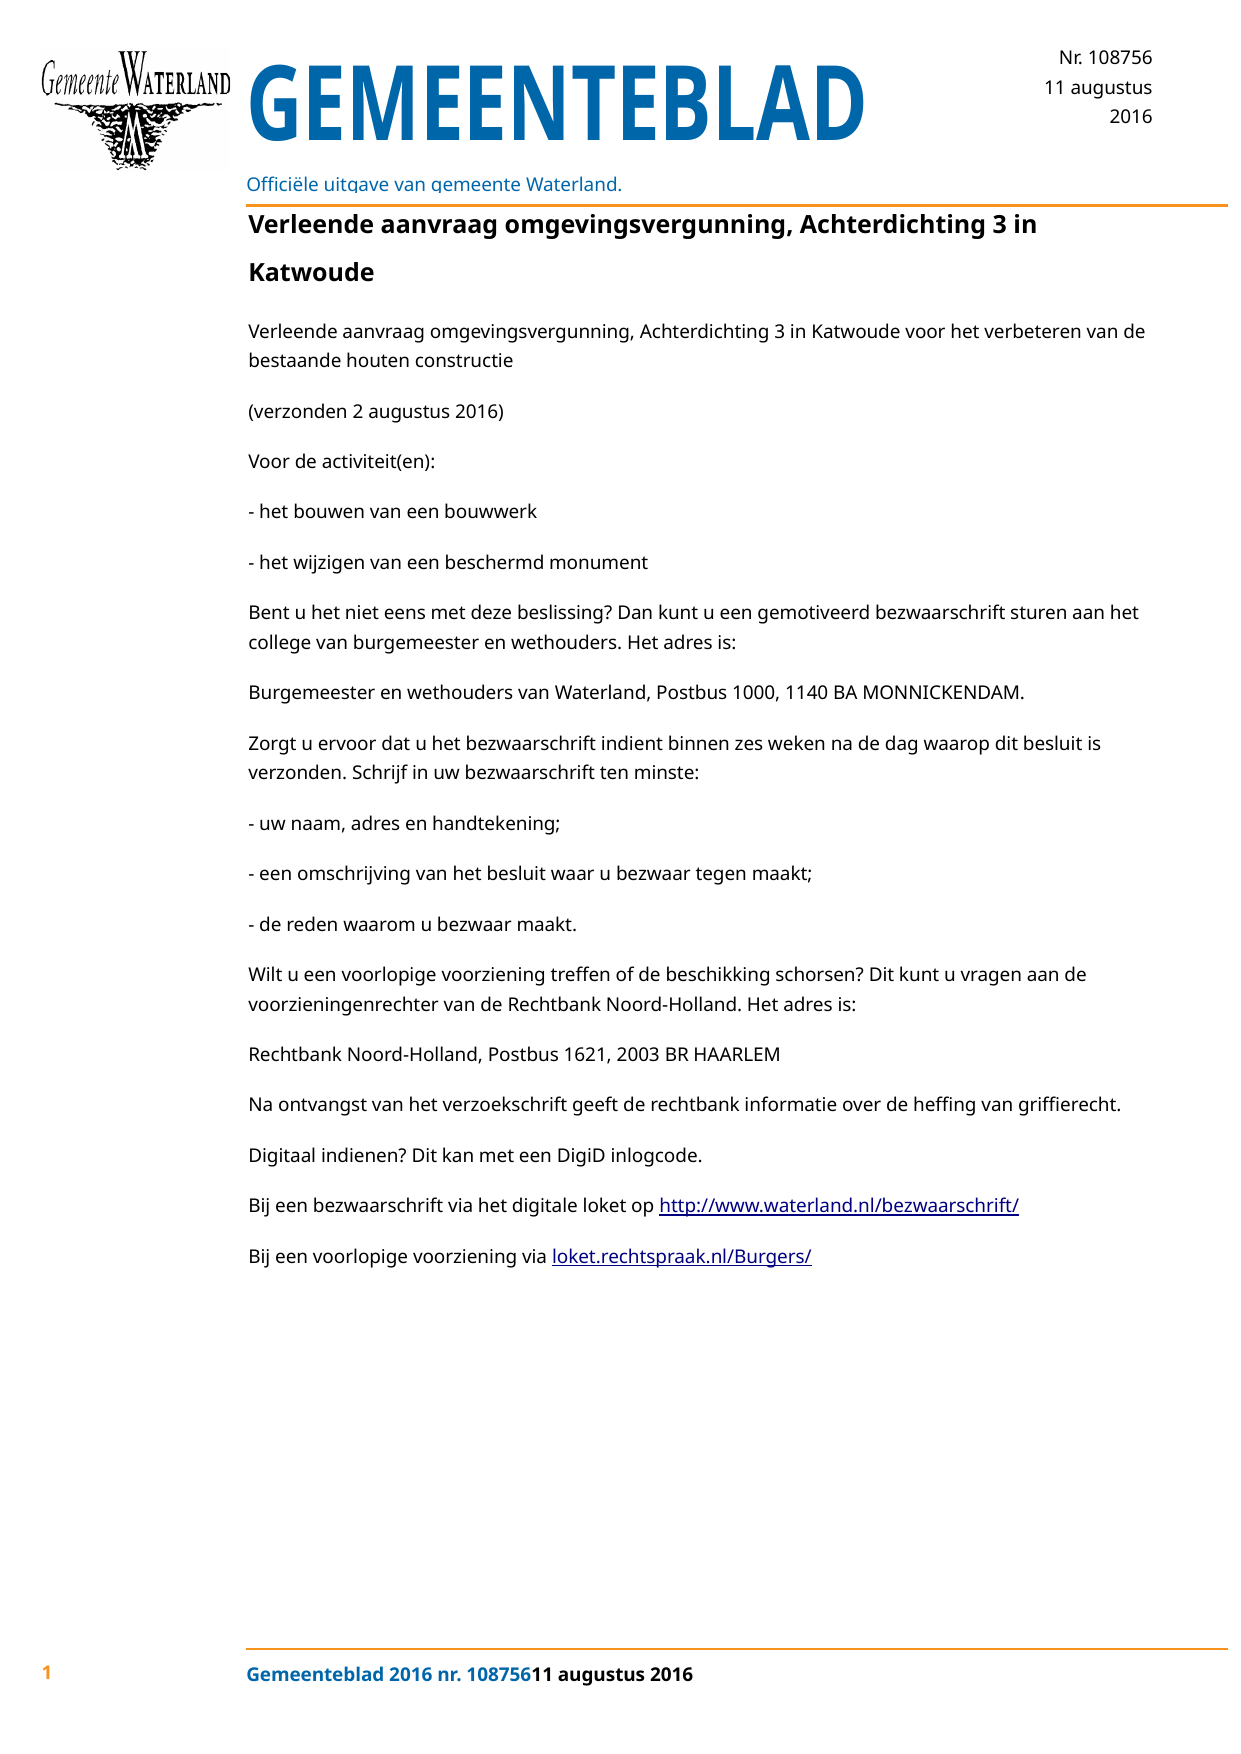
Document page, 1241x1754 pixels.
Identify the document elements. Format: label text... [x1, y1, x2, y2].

text Rechtbank Noord-Holland, Postbus 1621, 2003 BR HAARLEM [248, 1041, 1152, 1067]
text Wilt u een voorlopige voorziening treffen of de beschikking schorsen? Dit kunt u vragen aan de voorzieningenrechter van de Rechtbank Noord-Holland. Het adres is: [248, 961, 1152, 1017]
text Bij een voorlopige voorziening via loket.rechtspraak.nl/Burgers/ [248, 1243, 1152, 1269]
text Digitaal indienen? Dit kan met een DigiD inlogcode. [248, 1142, 1152, 1168]
text Zorgt u ervoor dat u het bezwaarschrift indient binnen zes weken na de dag waarop dit besluit is verzonden. Schrijf in uw bezwaarschrift ten minste: [248, 730, 1152, 785]
text - het bouwen van een bouwwerk [248, 499, 1152, 524]
text - het wijzigen van een beschermd monument [248, 549, 1152, 575]
text - uw naam, adres en handtekening; [248, 810, 1152, 836]
picture [41, 47, 231, 172]
text Na ontvangst van het verzoekschrift geeft de rechtbank informatie over de heffing van griffierecht. [248, 1092, 1152, 1117]
text Voor de activiteit(en): [248, 448, 1152, 474]
text Bent u het niet eens met deze beslissing? Dan kunt u een gemotiveerd bezwaarschrift sturen aan het college van burgemeester en wethouders. Het adres is: [248, 599, 1152, 655]
text Burgemeester en wethouders van Waterland, Postbus 1000, 1140 BA MONNICKENDAM. [248, 679, 1152, 705]
text Bij een bezwaarschrift via het digitale loket op http://www.waterland.nl/bezwaarschrift/ [248, 1192, 1152, 1218]
text - een omschrijving van het besluit waar u bezwaar tegen maakt; [248, 860, 1152, 886]
text Verleende aanvraag omgevingsvergunning, Achterdichting 3 in Katwoude voor het verbeteren van de bestaande houten constructie [248, 318, 1152, 373]
text (verzonden 2 augustus 2016) [248, 398, 1152, 424]
text Verleende aanvraag omgevingsvergunning, Achterdichting 3 in Katwoude [248, 207, 1152, 288]
text - de reden waarom u bezwaar maakt. [248, 911, 1152, 937]
